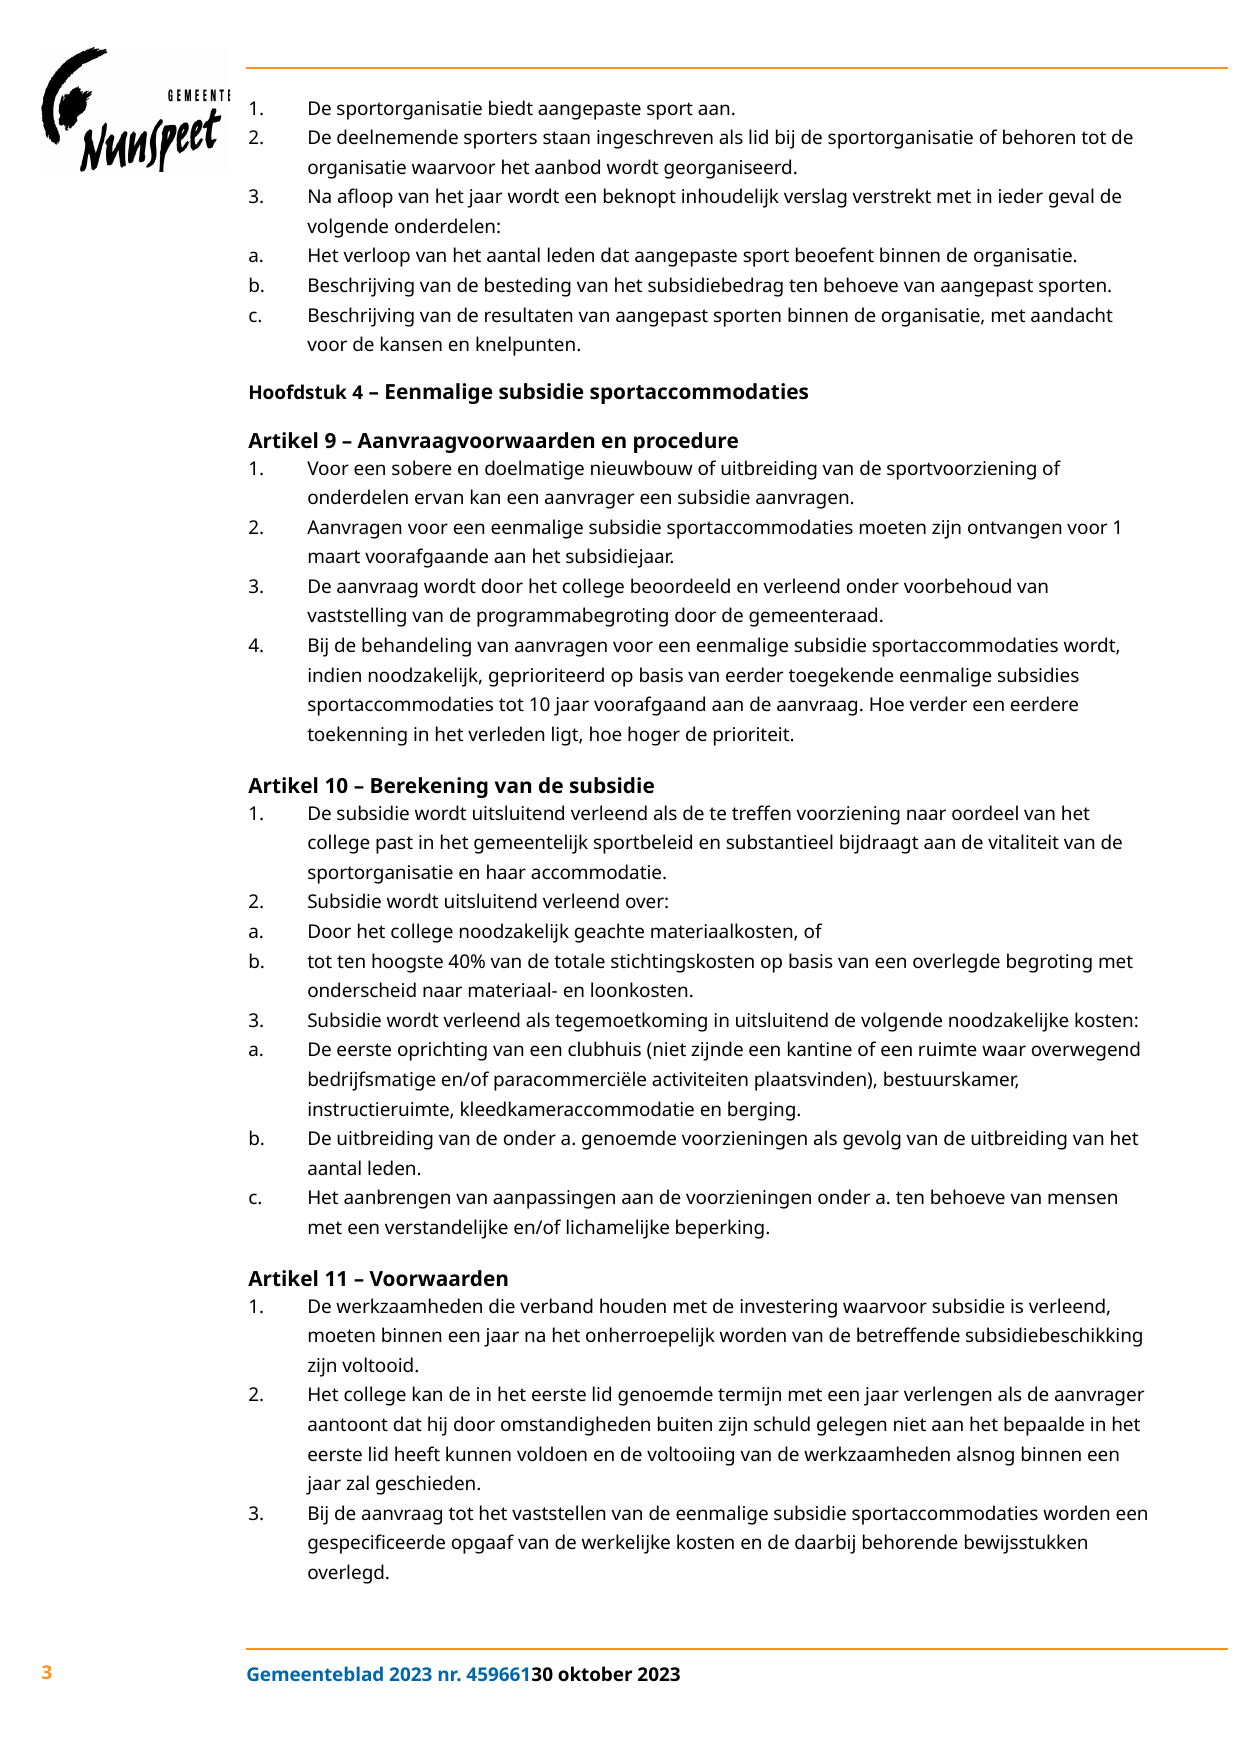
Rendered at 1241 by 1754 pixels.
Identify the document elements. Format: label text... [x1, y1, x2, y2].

list De sportorganisatie biedt aangepaste sport aan. [248, 95, 1152, 121]
list Aanvragen voor een eenmalige subsidie sportaccommodaties moeten zijn ontvangen voor 1 maart voorafgaande aan het subsidiejaar. [248, 514, 1152, 569]
text Artikel 9 – Aanvraagvoorwaarden en procedure [248, 426, 1152, 455]
list Beschrijving van de resultaten van aangepast sporten binnen de organisatie, met aandacht voor de kansen en knelpunten. [248, 302, 1152, 357]
list De aanvraag wordt door het college beoordeeld en verleend onder voorbehoud van vaststelling van de programmabegroting door de gemeenteraad. [248, 573, 1152, 628]
list Subsidie wordt verleend als tegemoetkoming in uitsluitend de volgende noodzakelijke kosten: [248, 1007, 1152, 1033]
list Het aanbrengen van aanpassingen aan de voorzieningen onder a. ten behoeve van mensen met een verstandelijke en/of lichamelijke beperking. [248, 1184, 1152, 1240]
list tot ten hoogste 40% van de totale stichtingskosten op basis van een overlegde begroting met onderscheid naar materiaal- en loonkosten. [248, 948, 1152, 1003]
list De uitbreiding van de onder a. genoemde voorzieningen als gevolg van de uitbreiding van het aantal leden. [248, 1125, 1152, 1181]
text Artikel 11 – Voorwaarden [248, 1264, 1152, 1293]
list Het college kan de in het eerste lid genoemde termijn met een jaar verlengen als de aanvrager aantoont dat hij door omstandigheden buiten zijn schuld gelegen niet aan het bepaalde in het eerste lid heeft kunnen voldoen en de voltooiing van de werkzaamheden alsnog binnen een jaar zal geschieden. [248, 1382, 1152, 1496]
list Bij de aanvraag tot het vaststellen van de eenmalige subsidie sportaccommodaties worden een gespecificeerde opgaaf van de werkelijke kosten en de daarbij behorende bewijsstukken overlegd. [248, 1500, 1152, 1585]
list Bij de behandeling van aanvragen voor een eenmalige subsidie sportaccommodaties wordt, indien noodzakelijk, geprioriteerd op basis van eerder toegekende eenmalige subsidies sportaccommodaties tot 10 jaar voorafgaand aan de aanvraag. Hoe verder een eerdere toekenning in het verleden ligt, hoe hoger de prioriteit. [248, 632, 1152, 747]
text Artikel 10 – Berekening van de subsidie [248, 771, 1152, 800]
list Door het college noodzakelijk geachte materiaalkosten, of [248, 918, 1152, 944]
list De werkzaamheden die verband houden met de investering waarvoor subsidie is verleend, moeten binnen een jaar na het onherroepelijk worden van de betreffende subsidiebeschikking zijn voltooid. [248, 1293, 1152, 1378]
list Na afloop van het jaar wordt een beknopt inhoudelijk verslag verstrekt met in ieder geval de volgende onderdelen: [248, 183, 1152, 239]
list Beschrijving van de besteding van het subsidiebedrag ten behoeve van aangepast sporten. [248, 272, 1152, 298]
list Subsidie wordt uitsluitend verleend over: [248, 889, 1152, 914]
text Hoofdstuk 4 – Eenmalige subsidie sportaccommodaties [248, 377, 1152, 406]
picture [41, 47, 231, 172]
list Voor een sobere en doelmatige nieuwbouw of uitbreiding van de sportvoorziening of onderdelen ervan kan een aanvrager een subsidie aanvragen. [248, 455, 1152, 510]
list De subsidie wordt uitsluitend verleend als de te treffen voorziening naar oordeel van het college past in het gemeentelijk sportbeleid en substantieel bijdraagt aan de vitaliteit van de sportorganisatie en haar accommodatie. [248, 800, 1152, 885]
list De eerste oprichting van een clubhuis (niet zijnde een kantine of een ruimte waar overwegend bedrijfsmatige en/of paracommerciële activiteiten plaatsvinden), bestuurskamer, instructieruimte, kleedkameraccommodatie en berging. [248, 1037, 1152, 1121]
list Het verloop van het aantal leden dat aangepaste sport beoefent binnen de organisatie. [248, 243, 1152, 268]
list De deelnemende sporters staan ingeschreven als lid bij de sportorganisatie of behoren tot de organisatie waarvoor het aanbod wordt georganiseerd. [248, 124, 1152, 180]
